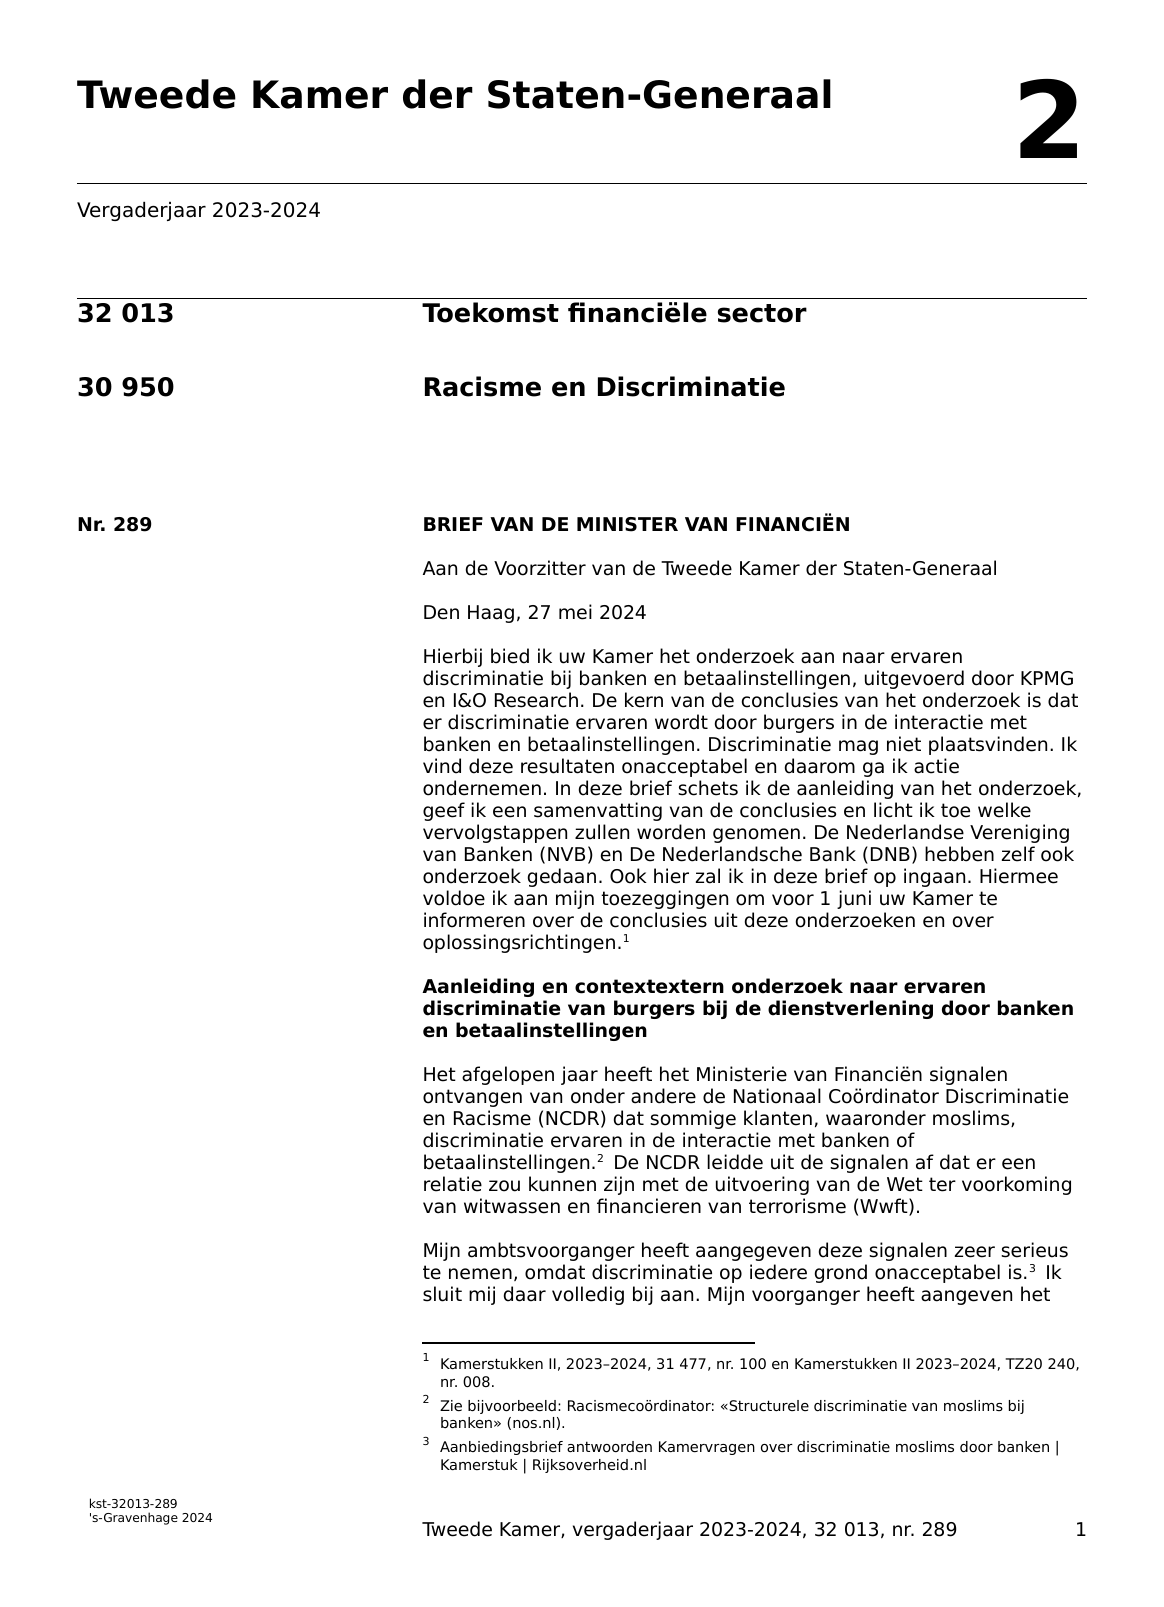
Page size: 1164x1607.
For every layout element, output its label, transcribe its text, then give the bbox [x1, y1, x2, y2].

text Hierbij bied ik uw Kamer het onderzoek aan naar ervaren discriminatie bij banken en betaalinstellingen, uitgevoerd door KPMG en I&O Research. De kern van de conclusies van het onderzoek is dat er discriminatie ervaren wordt door burgers in de interactie met banken en betaalinstellingen. Discriminatie mag niet plaatsvinden. Ik vind deze resultaten onacceptabel en daarom ga ik actie ondernemen. In deze brief schets ik de aanleiding van het onderzoek, geef ik een samenvatting van de conclusies en licht ik toe welke vervolgstappen zullen worden genomen. De Nederlandse Vereniging van Banken (NVB) en De Nederlandsche Bank (DNB) hebben zelf ook onderzoek gedaan. Ook hier zal ik in deze brief op ingaan. Hiermee voldoe ik aan mijn toezeggingen om voor 1 juni uw Kamer te informeren over de conclusies uit deze onderzoeken en over oplossingsrichtingen. [422, 646, 1087, 954]
subtitle Aanleiding en contextextern onderzoek naar ervaren discriminatie van burgers bij de dienstverlening door banken en betaalinstellingen [422, 976, 1087, 1042]
text 's-Gravenhage 2024 [88, 1511, 323, 1525]
text Mijn ambtsvoorganger heeft aangegeven deze signalen zeer serieus te nemen, omdat discriminatie op iedere grond onacceptabel is. Ik sluit mij daar volledig bij aan. Mijn voorganger heeft aangeven het [422, 1240, 1087, 1306]
text Kamerstukken II, 2023–2024, 31 477, nr. 100 en Kamerstukken II 2023–2024, TZ20 240, nr. 008. [422, 1352, 1087, 1391]
subtitle 30 950 Racisme en Discriminatie [77, 373, 1087, 403]
text Zie bijvoorbeeld: Racismecoördinator: «Structurele discriminatie van moslims bij banken» (nos.nl). [422, 1393, 1087, 1432]
table_header Tweede Kamer der Staten-Generaal [77, 59, 886, 183]
text Aanbiedingsbrief antwoorden Kamervragen over discriminatie moslims door banken | Kamerstuk | Rijksoverheid.nl [422, 1435, 1087, 1474]
table_header 2 [886, 59, 1087, 183]
text kst-32013-289 [88, 1497, 323, 1511]
subtitle 32 013 Toekomst financiële sector [77, 299, 1087, 329]
text Het afgelopen jaar heeft het Ministerie van Financiën signalen ontvangen van onder andere de Nationaal Coördinator Discriminatie en Racisme (NCDR) dat sommige klanten, waaronder moslims, discriminatie ervaren in de interactie met banken of betaalinstellingen. De NCDR leidde uit de signalen af dat er een relatie zou kunnen zijn met de uitvoering van de Wet ter voorkoming van witwassen en financieren van terrorisme (Wwft). [422, 1064, 1087, 1218]
text Aan de Voorzitter van de Tweede Kamer der Staten-Generaal [422, 558, 1087, 580]
subtitle Nr. 289 BRIEF VAN DE MINISTER VAN FINANCIËN [77, 514, 1087, 536]
text Den Haag, 27 mei 2024 [422, 602, 1087, 624]
table_cell Vergaderjaar 2023-2024 [77, 184, 1087, 298]
